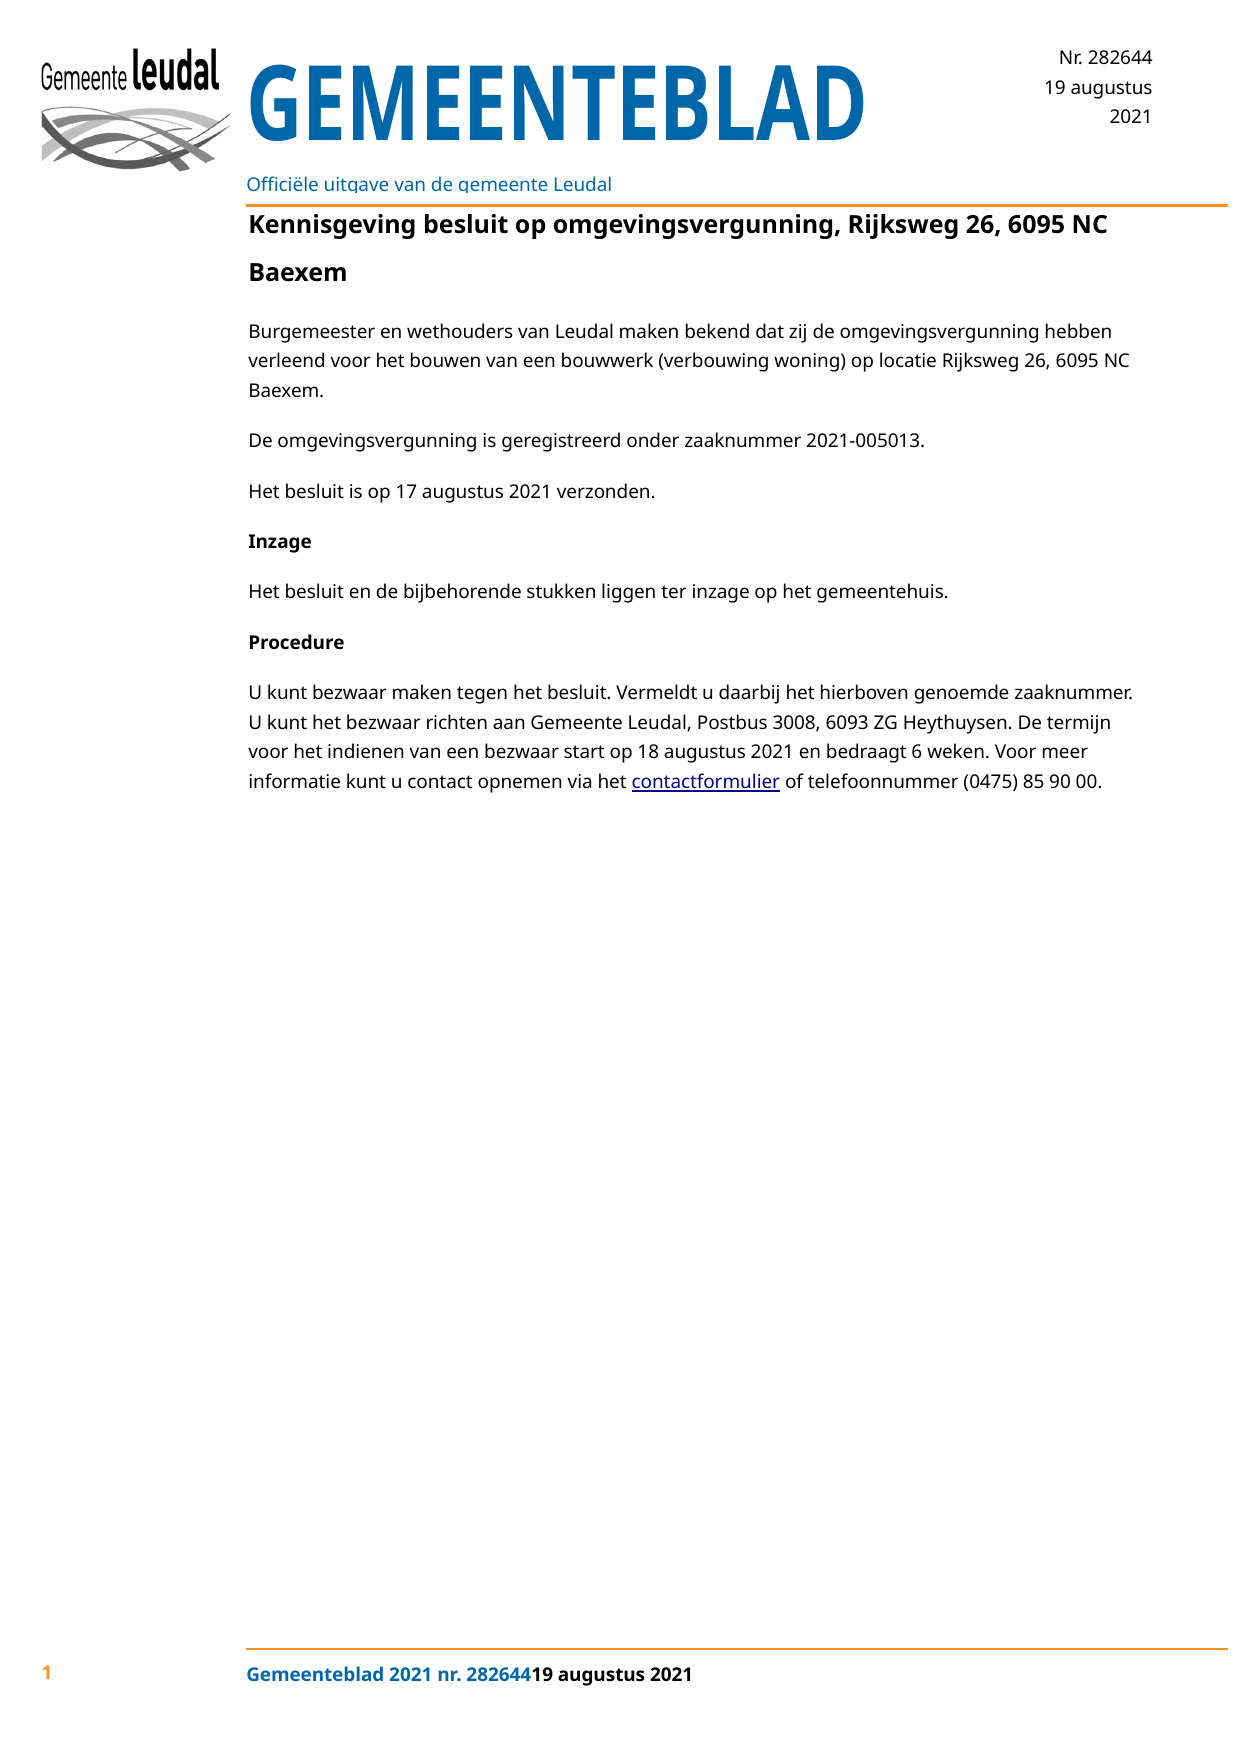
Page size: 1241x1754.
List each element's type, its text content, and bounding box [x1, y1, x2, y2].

text Burgemeester en wethouders van Leudal maken bekend dat zij de omgevingsvergunning hebben verleend voor het bouwen van een bouwwerk (verbouwing woning) op locatie Rijksweg 26, 6095 NC Baexem. [248, 318, 1152, 403]
text Procedure [248, 629, 1152, 655]
text Het besluit en de bijbehorende stukken liggen ter inzage op het gemeentehuis. [248, 579, 1152, 604]
text De omgevingsvergunning is geregistreerd onder zaaknummer 2021-005013. [248, 427, 1152, 453]
picture [41, 47, 231, 172]
text Inzage [248, 528, 1152, 554]
text U kunt bezwaar maken tegen het besluit. Vermeldt u daarbij het hierboven genoemde zaaknummer. U kunt het bezwaar richten aan Gemeente Leudal, Postbus 3008, 6093 ZG Heythuysen. De termijn voor het indienen van een bezwaar start op 18 augustus 2021 en bedraagt 6 weken. Voor meer informatie kunt u contact opnemen via het contactformulier of telefoonnummer (0475) 85 90 00. [248, 679, 1152, 794]
text Kennisgeving besluit op omgevingsvergunning, Rijksweg 26, 6095 NC Baexem [248, 207, 1152, 288]
text Het besluit is op 17 augustus 2021 verzonden. [248, 478, 1152, 504]
